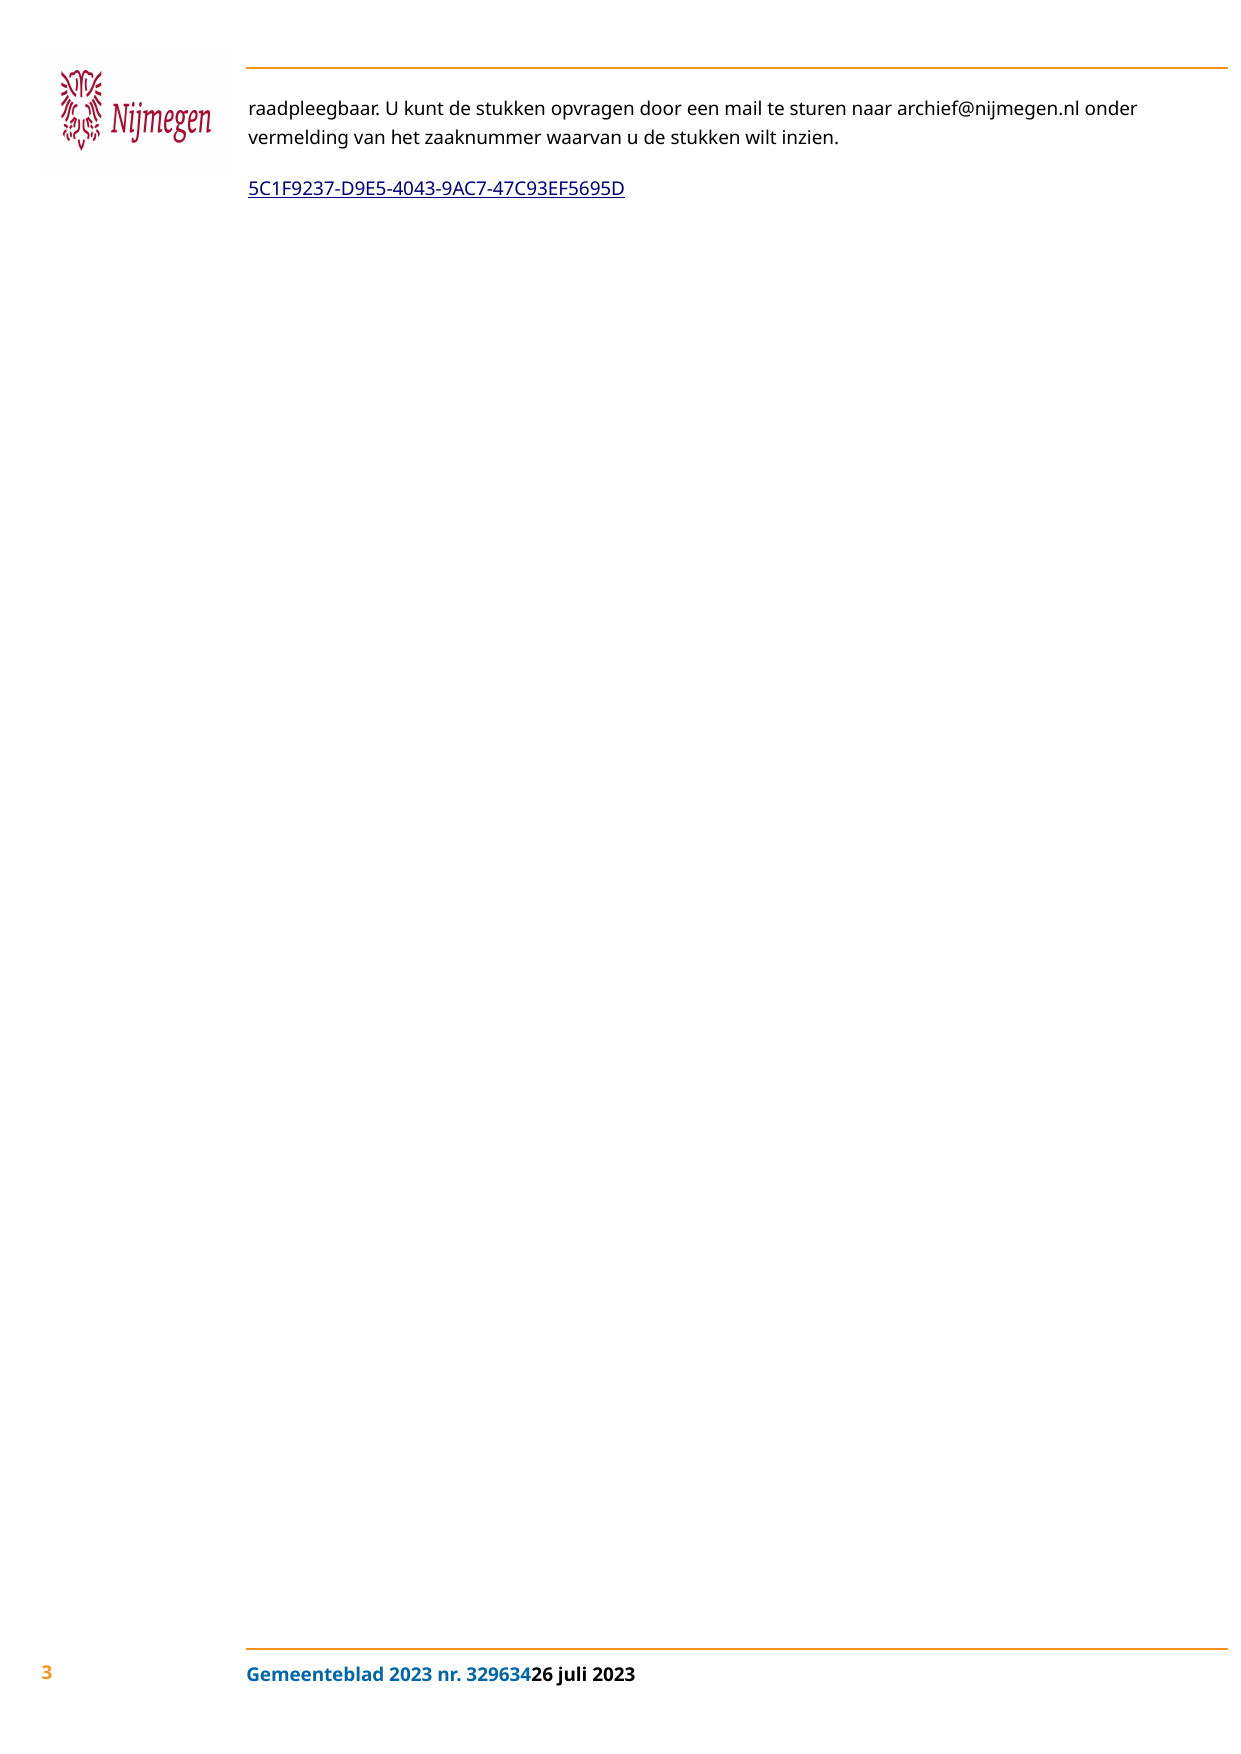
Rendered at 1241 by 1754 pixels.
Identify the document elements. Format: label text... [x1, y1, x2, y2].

text 5C1F9237-D9E5-4043-9AC7-47C93EF5695D [248, 175, 1152, 201]
text raadpleegbaar. U kunt de stukken opvragen door een mail te sturen naar archief@nijmegen.nl onder vermelding van het zaaknummer waarvan u de stukken wilt inzien. [248, 95, 1152, 150]
picture [41, 47, 231, 172]
